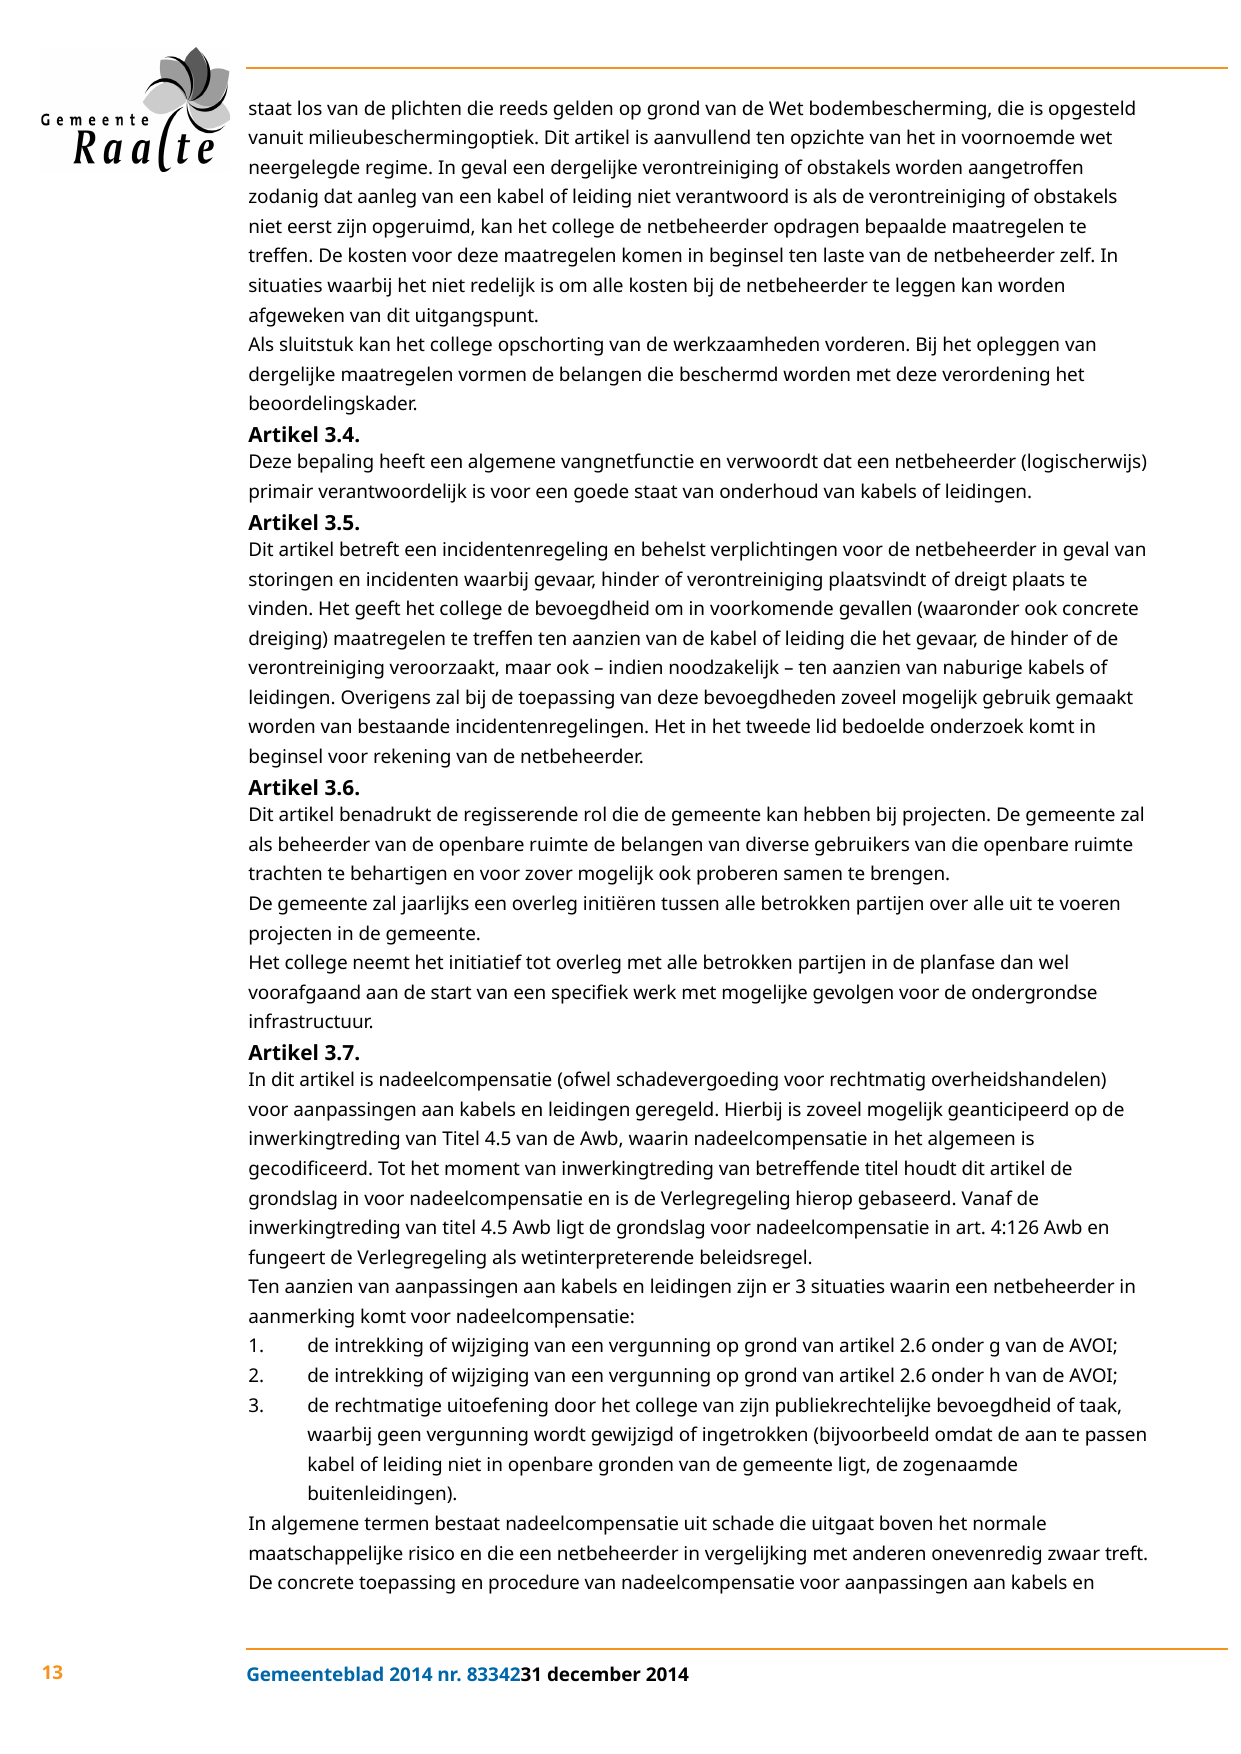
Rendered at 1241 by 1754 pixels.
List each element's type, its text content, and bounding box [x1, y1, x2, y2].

text Dit artikel benadrukt de regisserende rol die de gemeente kan hebben bij projecten. De gemeente zal als beheerder van de openbare ruimte de belangen van diverse gebruikers van die openbare ruimte trachten te behartigen en voor zover mogelijk ook proberen samen te brengen. [248, 801, 1152, 886]
picture [41, 47, 231, 172]
text Dit artikel betreft een incidentenregeling en behelst verplichtingen voor de netbeheerder in geval van storingen en incidenten waarbij gevaar, hinder of verontreiniging plaatsvindt of dreigt plaats te vinden. Het geeft het college de bevoegdheid om in voorkomende gevallen (waaronder ook concrete dreiging) maatregelen te treffen ten aanzien van de kabel of leiding die het gevaar, de hinder of de verontreiniging veroorzaakt, maar ook – indien noodzakelijk – ten aanzien van naburige kabels of leidingen. Overigens zal bij de toepassing van deze bevoegdheden zoveel mogelijk gebruik gemaakt worden van bestaande incidentenregelingen. Het in het tweede lid bedoelde onderzoek komt in beginsel voor rekening van de netbeheerder. [248, 536, 1152, 769]
text Als sluitstuk kan het college opschorting van de werkzaamheden vorderen. Bij het opleggen van dergelijke maatregelen vormen de belangen die beschermd worden met deze verordening het beoordelingskader. [248, 331, 1152, 416]
text In dit artikel is nadeelcompensatie (ofwel schadevergoeding voor rechtmatig overheidshandelen) voor aanpassingen aan kabels en leidingen geregeld. Hierbij is zoveel mogelijk geanticipeerd op de inwerkingtreding van Titel 4.5 van de Awb, waarin nadeelcompensatie in het algemeen is gecodificeerd. Tot het moment van inwerkingtreding van betreffende titel houdt dit artikel de grondslag in voor nadeelcompensatie en is de Verlegregeling hierop gebaseerd. Vanaf de inwerkingtreding van titel 4.5 Awb ligt de grondslag voor nadeelcompensatie in art. 4:126 Awb en fungeert de Verlegregeling als wetinterpreterende beleidsregel. [248, 1066, 1152, 1270]
text staat los van de plichten die reeds gelden op grond van de Wet bodembescherming, die is opgesteld vanuit milieubeschermingoptiek. Dit artikel is aanvullend ten opzichte van het in voornoemde wet neergelegde regime. In geval een dergelijke verontreiniging of obstakels worden aangetroffen zodanig dat aanleg van een kabel of leiding niet verantwoord is als de verontreiniging of obstakels niet eerst zijn opgeruimd, kan het college de netbeheerder opdragen bepaalde maatregelen te treffen. De kosten voor deze maatregelen komen in beginsel ten laste van de netbeheerder zelf. In situaties waarbij het niet redelijk is om alle kosten bij de netbeheerder te leggen kan worden afgeweken van dit uitgangspunt. [248, 95, 1152, 328]
text De gemeente zal jaarlijks een overleg initiëren tussen alle betrokken partijen over alle uit te voeren projecten in de gemeente. [248, 890, 1152, 945]
text Artikel 3.4. [248, 420, 1152, 449]
text In algemene termen bestaat nadeelcompensatie uit schade die uitgaat boven het normale maatschappelijke risico en die een netbeheerder in vergelijking met anderen onevenredig zwaar treft. De concrete toepassing en procedure van nadeelcompensatie voor aanpassingen aan kabels en [248, 1510, 1152, 1595]
list de intrekking of wijziging van een vergunning op grond van artikel 2.6 onder h van de AVOI; [248, 1362, 1152, 1388]
text Artikel 3.7. [248, 1038, 1152, 1066]
text Artikel 3.6. [248, 773, 1152, 801]
text Deze bepaling heeft een algemene vangnetfunctie en verwoordt dat een netbeheerder (logischerwijs) primair verantwoordelijk is voor een goede staat van onderhoud van kabels of leidingen. [248, 449, 1152, 504]
text Artikel 3.5. [248, 508, 1152, 536]
text Het college neemt het initiatief tot overleg met alle betrokken partijen in de planfase dan wel voorafgaand aan de start van een specifiek werk met mogelijke gevolgen voor de ondergrondse infrastructuur. [248, 949, 1152, 1034]
text Ten aanzien van aanpassingen aan kabels en leidingen zijn er 3 situaties waarin een netbeheerder in aanmerking komt voor nadeelcompensatie: [248, 1273, 1152, 1329]
list de intrekking of wijziging van een vergunning op grond van artikel 2.6 onder g van de AVOI; [248, 1333, 1152, 1358]
list de rechtmatige uitoefening door het college van zijn publiekrechtelijke bevoegdheid of taak, waarbij geen vergunning wordt gewijzigd of ingetrokken (bijvoorbeeld omdat de aan te passen kabel of leiding niet in openbare gronden van de gemeente ligt, de zogenaamde buitenleidingen). [248, 1392, 1152, 1506]
